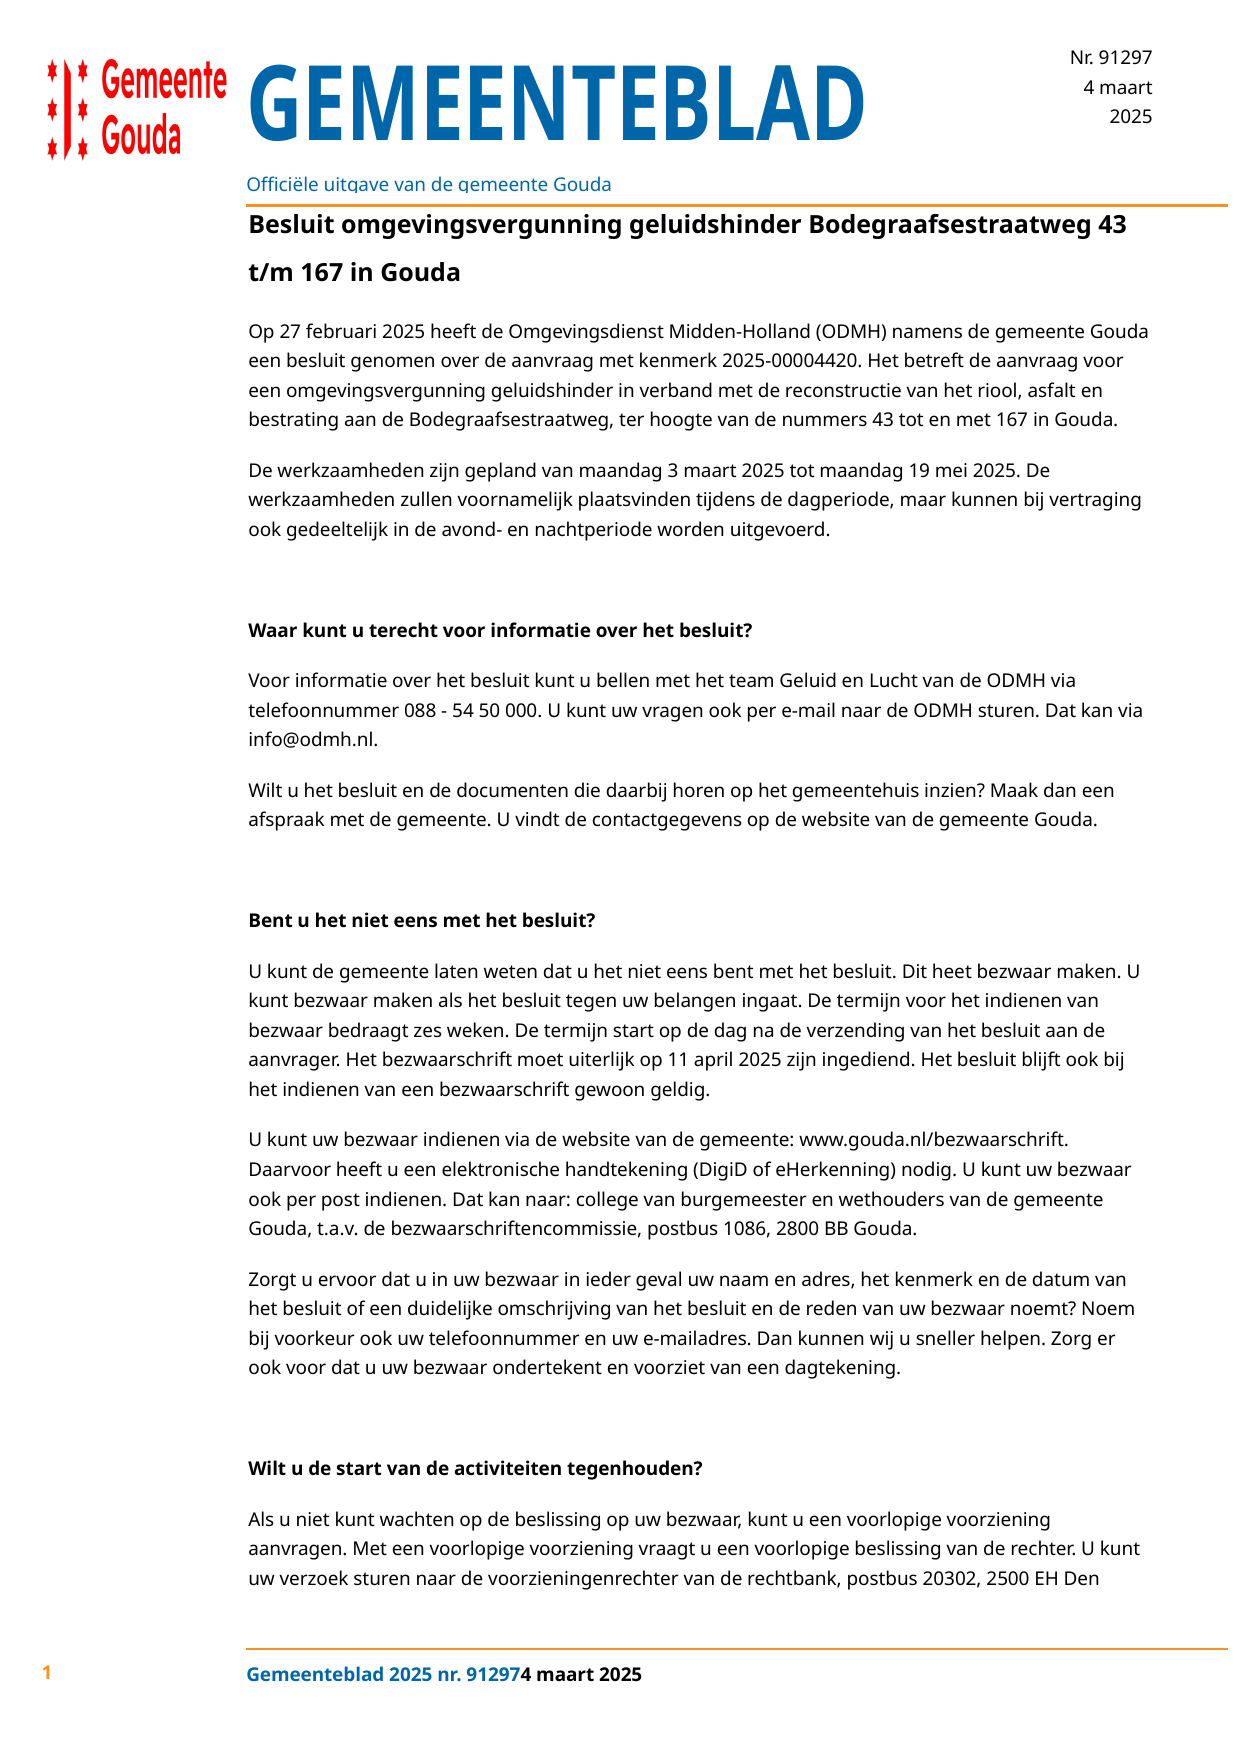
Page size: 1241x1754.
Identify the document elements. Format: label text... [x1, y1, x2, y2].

text De werkzaamheden zijn gepland van maandag 3 maart 2025 tot maandag 19 mei 2025. De werkzaamheden zullen voornamelijk plaatsvinden tijdens de dagperiode, maar kunnen bij vertraging ook gedeeltelijk in de avond- en nachtperiode worden uitgevoerd. [248, 457, 1152, 542]
text Waar kunt u terecht voor informatie over het besluit? [248, 617, 1152, 643]
text U kunt de gemeente laten weten dat u het niet eens bent met het besluit. Dit heet bezwaar maken. U kunt bezwaar maken als het besluit tegen uw belangen ingaat. De termijn voor het indienen van bezwaar bedraagt zes weken. De termijn start op de dag na de verzending van het besluit aan de aanvrager. Het bezwaarschrift moet uiterlijk op 11 april 2025 zijn ingediend. Het besluit blijft ook bij het indienen van een bezwaarschrift gewoon geldig. [248, 958, 1152, 1102]
text Bent u het niet eens met het besluit? [248, 907, 1152, 933]
text Wilt u de start van de activiteiten tegenhouden? [248, 1455, 1152, 1481]
picture [41, 47, 231, 172]
text Als u niet kunt wachten op de beslissing op uw bezwaar, kunt u een voorlopige voorziening aanvragen. Met een voorlopige voorziening vraagt u een voorlopige beslissing van de rechter. U kunt uw verzoek sturen naar de voorzieningenrechter van de rechtbank, postbus 20302, 2500 EH Den [248, 1506, 1152, 1591]
text Voor informatie over het besluit kunt u bellen met het team Geluid en Lucht van de ODMH via telefoonnummer 088 - 54 50 000. U kunt uw vragen ook per e-mail naar de ODMH sturen. Dat kan via info@odmh.nl. [248, 667, 1152, 752]
text Zorgt u ervoor dat u in uw bezwaar in ieder geval uw naam en adres, het kenmerk en de datum van het besluit of een duidelijke omschrijving van het besluit en de reden van uw bezwaar noemt? Noem bij voorkeur ook uw telefoonnummer en uw e-mailadres. Dan kunnen wij u sneller helpen. Zorg er ook voor dat u uw bezwaar ondertekent en voorziet van een dagtekening. [248, 1266, 1152, 1380]
text Op 27 februari 2025 heeft de Omgevingsdienst Midden-Holland (ODMH) namens de gemeente Gouda een besluit genomen over de aanvraag met kenmerk 2025-00004420. Het betreft de aanvraag voor een omgevingsvergunning geluidshinder in verband met de reconstructie van het riool, asfalt en bestrating aan de Bodegraafsestraatweg, ter hoogte van de nummers 43 tot en met 167 in Gouda. [248, 318, 1152, 432]
text Besluit omgevingsvergunning geluidshinder Bodegraafsestraatweg 43 t/m 167 in Gouda [248, 207, 1152, 288]
text Wilt u het besluit en de documenten die daarbij horen op het gemeentehuis inzien? Maak dan een afspraak met de gemeente. U vindt de contactgegevens op de website van de gemeente Gouda. [248, 777, 1152, 832]
text U kunt uw bezwaar indienen via de website van de gemeente: www.gouda.nl/bezwaarschrift. Daarvoor heeft u een elektronische handtekening (DigiD of eHerkenning) nodig. U kunt uw bezwaar ook per post indienen. Dat kan naar: college van burgemeester en wethouders van de gemeente Gouda, t.a.v. de bezwaarschriftencommissie, postbus 1086, 2800 BB Gouda. [248, 1127, 1152, 1241]
